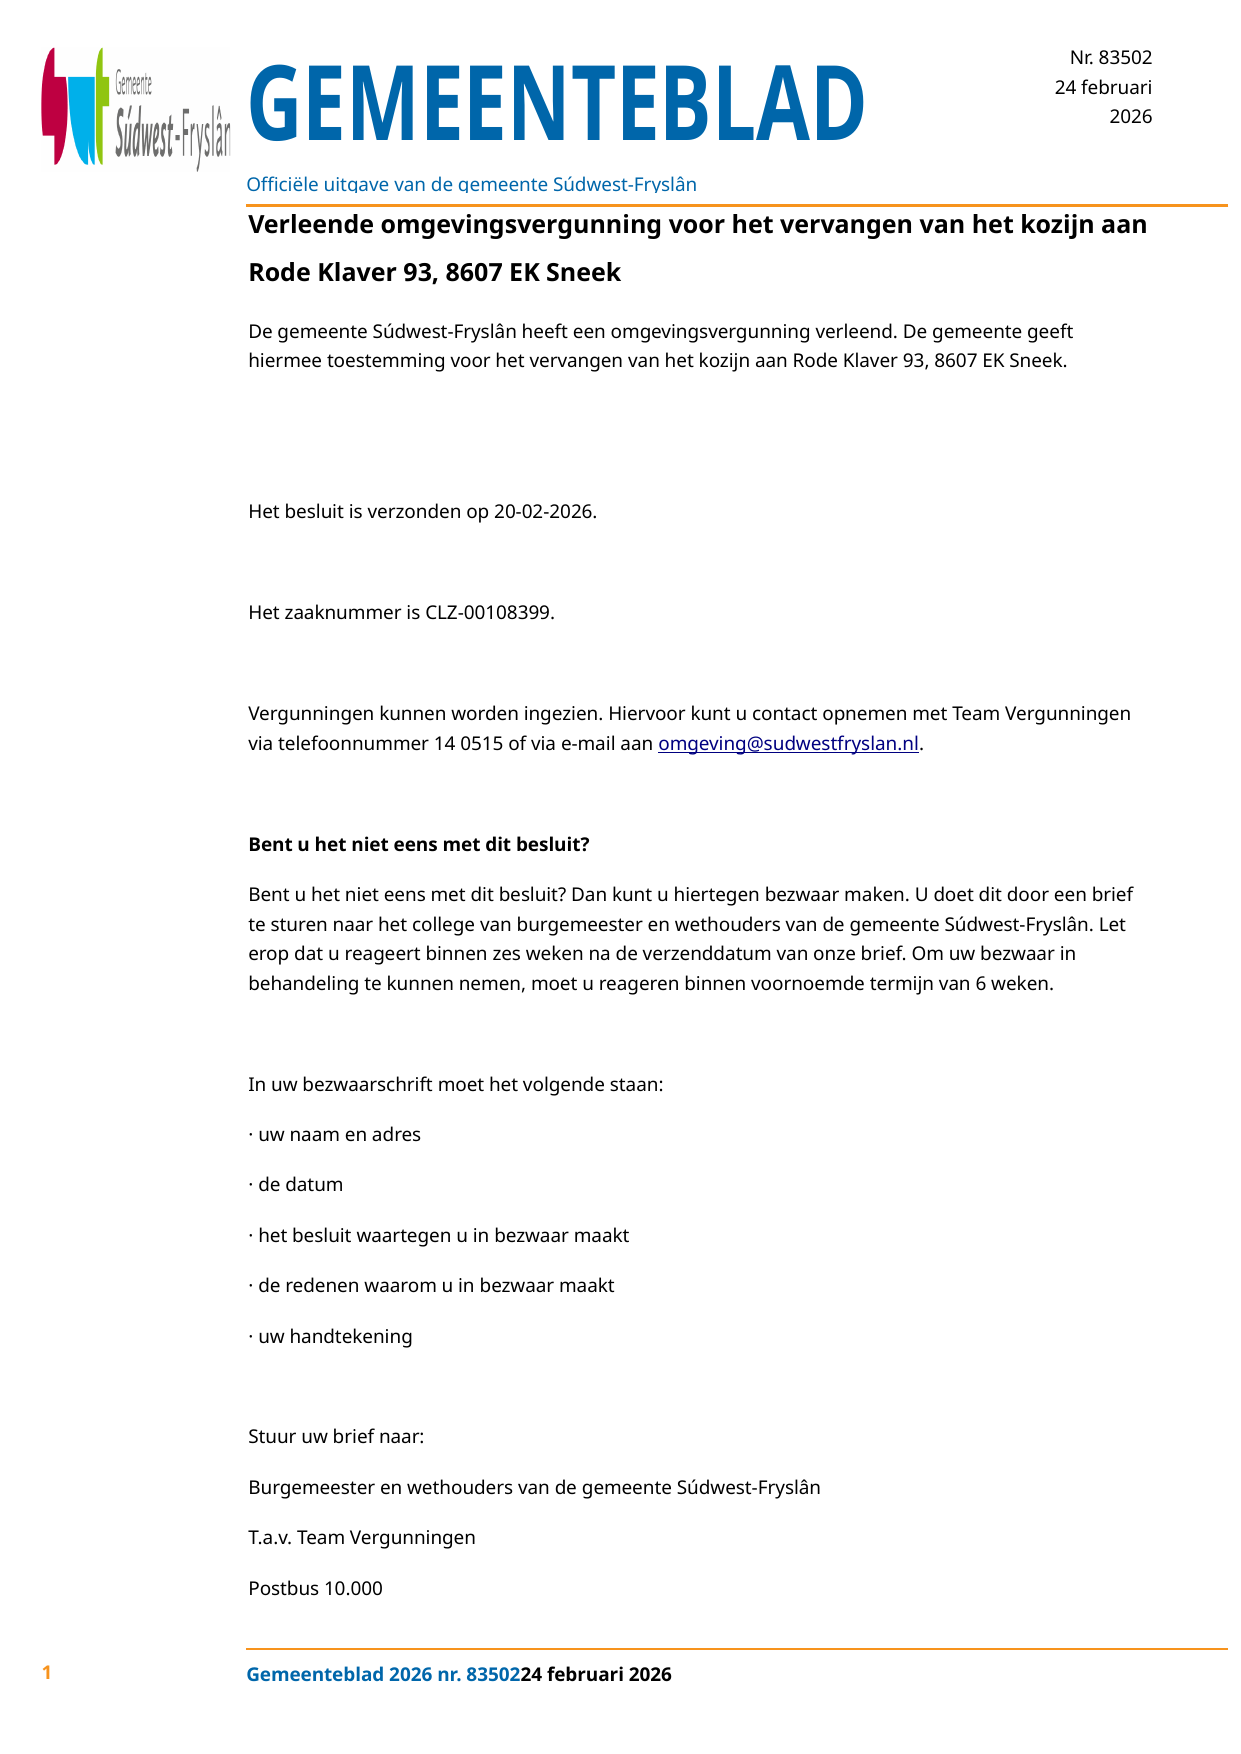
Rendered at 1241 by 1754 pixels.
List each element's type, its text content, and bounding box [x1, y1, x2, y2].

text · de datum [248, 1172, 1152, 1197]
picture [41, 47, 231, 172]
text Bent u het niet eens met dit besluit? [248, 831, 1152, 857]
text Het besluit is verzonden op 20-02-2026. [248, 499, 1152, 524]
text Bent u het niet eens met dit besluit? Dan kunt u hiertegen bezwaar maken. U doet dit door een brief te sturen naar het college van burgemeester en wethouders van de gemeente Súdwest-Fryslân. Let erop dat u reageert binnen zes weken na de verzenddatum van onze brief. Om uw bezwaar in behandeling te kunnen nemen, moet u reageren binnen voornoemde termijn van 6 weken. [248, 881, 1152, 996]
text · uw naam en adres [248, 1121, 1152, 1147]
text · de redenen waarom u in bezwaar maakt [248, 1272, 1152, 1298]
text Stuur uw brief naar: [248, 1424, 1152, 1449]
text · het besluit waartegen u in bezwaar maakt [248, 1222, 1152, 1248]
text Burgemeester en wethouders van de gemeente Súdwest-Fryslân [248, 1474, 1152, 1500]
text De gemeente Súdwest-Fryslân heeft een omgevingsvergunning verleend. De gemeente geeft hiermee toestemming voor het vervangen van het kozijn aan Rode Klaver 93, 8607 EK Sneek. [248, 318, 1152, 373]
text In uw bezwaarschrift moet het volgende staan: [248, 1071, 1152, 1097]
text Verleende omgevingsvergunning voor het vervangen van het kozijn aan Rode Klaver 93, 8607 EK Sneek [248, 207, 1152, 288]
text T.a.v. Team Vergunningen [248, 1524, 1152, 1550]
text Vergunningen kunnen worden ingezien. Hiervoor kunt u contact opnemen met Team Vergunningen via telefoonnummer 14 0515 of via e-mail aan omgeving@sudwestfryslan.nl. [248, 700, 1152, 756]
text · uw handtekening [248, 1323, 1152, 1349]
text Het zaaknummer is CLZ-00108399. [248, 599, 1152, 625]
text Postbus 10.000 [248, 1575, 1152, 1601]
